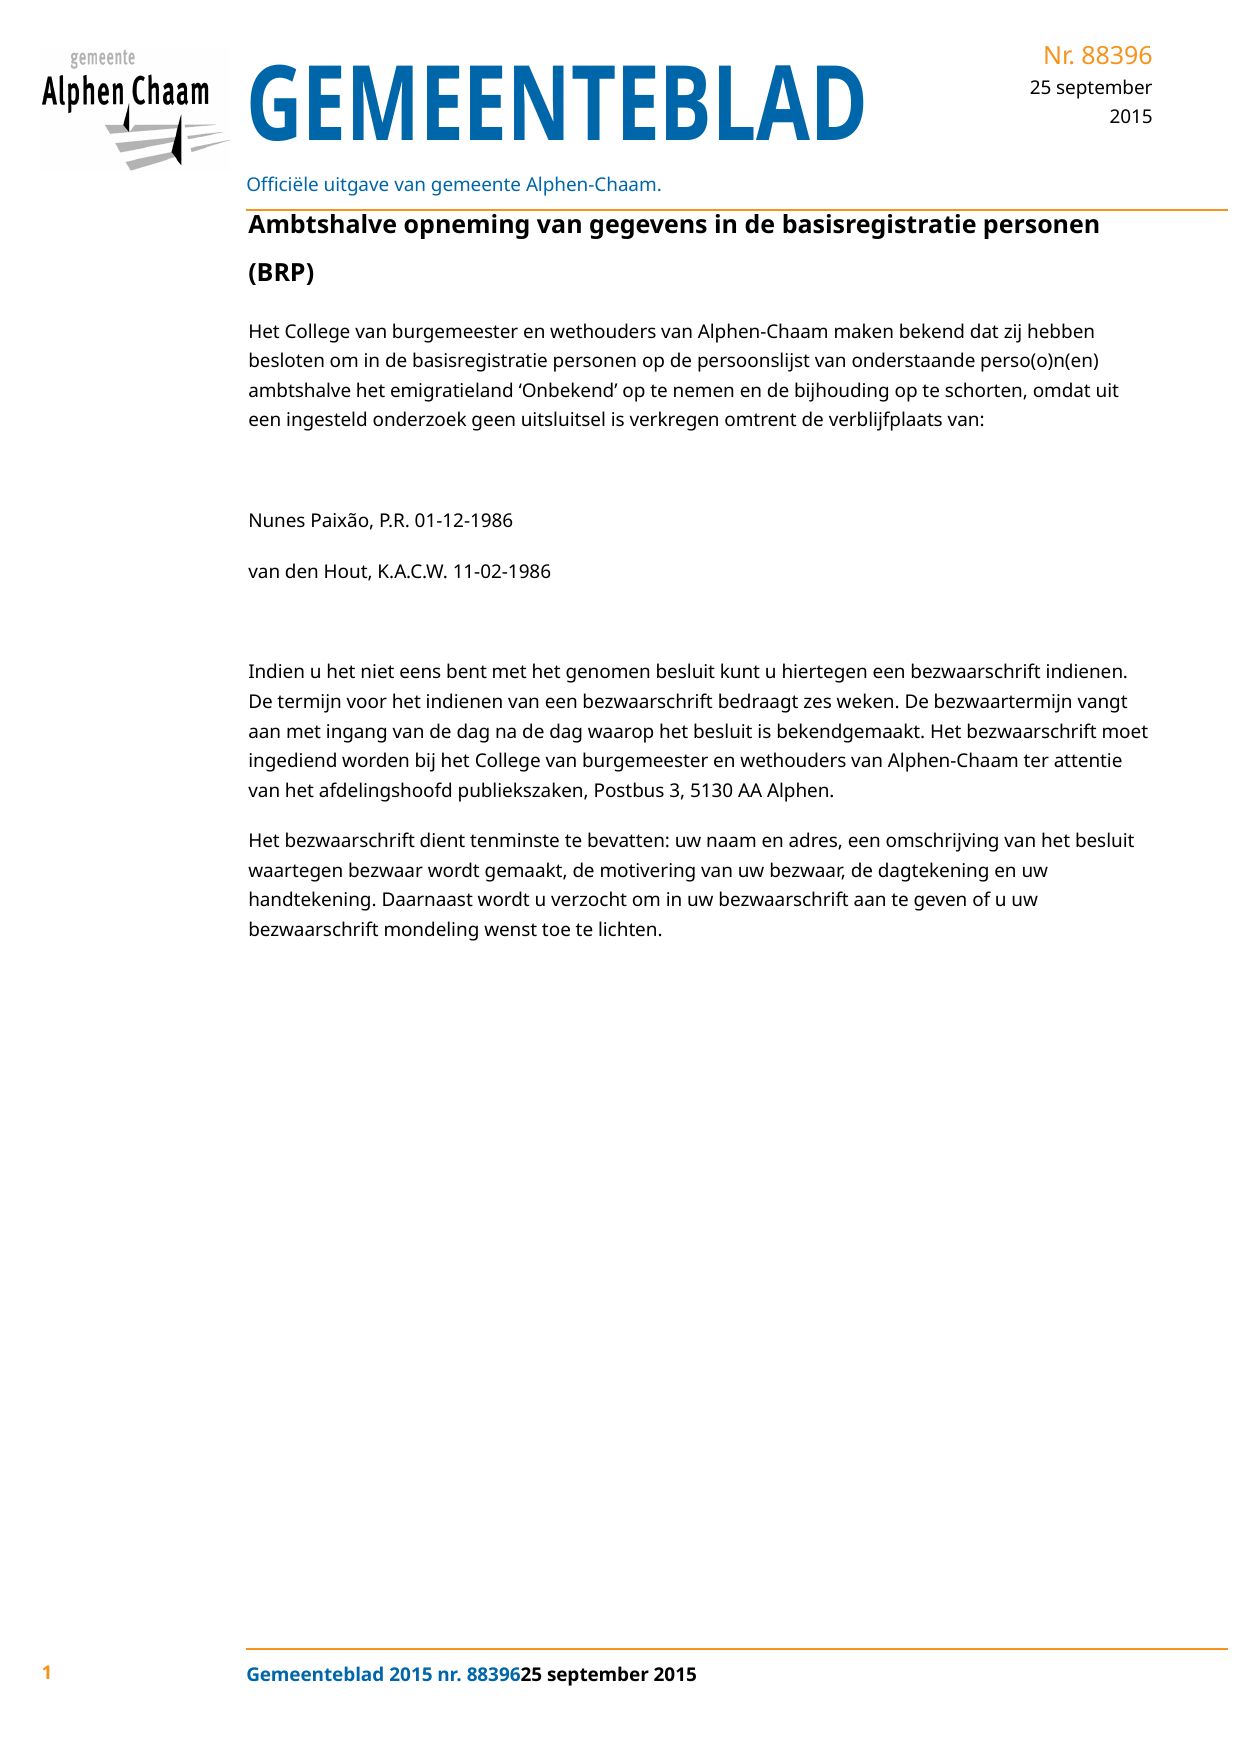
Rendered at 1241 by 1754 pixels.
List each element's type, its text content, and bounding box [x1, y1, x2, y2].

text Het College van burgemeester en wethouders van Alphen-Chaam maken bekend dat zij hebben besloten om in de basisregistratie personen op de persoonslijst van onderstaande perso(o)n(en) ambtshalve het emigratieland ‘Onbekend’ op te nemen en de bijhouding op te schorten, omdat uit een ingesteld onderzoek geen uitsluitsel is verkregen omtrent de verblijfplaats van: [248, 318, 1152, 432]
text Nunes Paixão, P.R. 01-12-1986 [248, 507, 1152, 533]
text Indien u het niet eens bent met het genomen besluit kunt u hiertegen een bezwaarschrift indienen. De termijn voor het indienen van een bezwaarschrift bedraagt zes weken. De bezwaartermijn vangt aan met ingang van de dag na de dag waarop het besluit is bekendgemaakt. Het bezwaarschrift moet ingediend worden bij het College van burgemeester en wethouders van Alphen-Chaam ter attentie van het afdelingshoofd publiekszaken, Postbus 3, 5130 AA Alphen. [248, 659, 1152, 803]
text Ambtshalve opneming van gegevens in de basisregistratie personen (BRP) [248, 211, 1152, 288]
picture [41, 47, 231, 172]
text Het bezwaarschrift dient tenminste te bevatten: uw naam en adres, een omschrijving van het besluit waartegen bezwaar wordt gemaakt, de motivering van uw bezwaar, de dagtekening en uw handtekening. Daarnaast wordt u verzocht om in uw bezwaarschrift aan te geven of u uw bezwaarschrift mondeling wenst toe te lichten. [248, 827, 1152, 942]
text van den Hout, K.A.C.W. 11-02-1986 [248, 558, 1152, 584]
